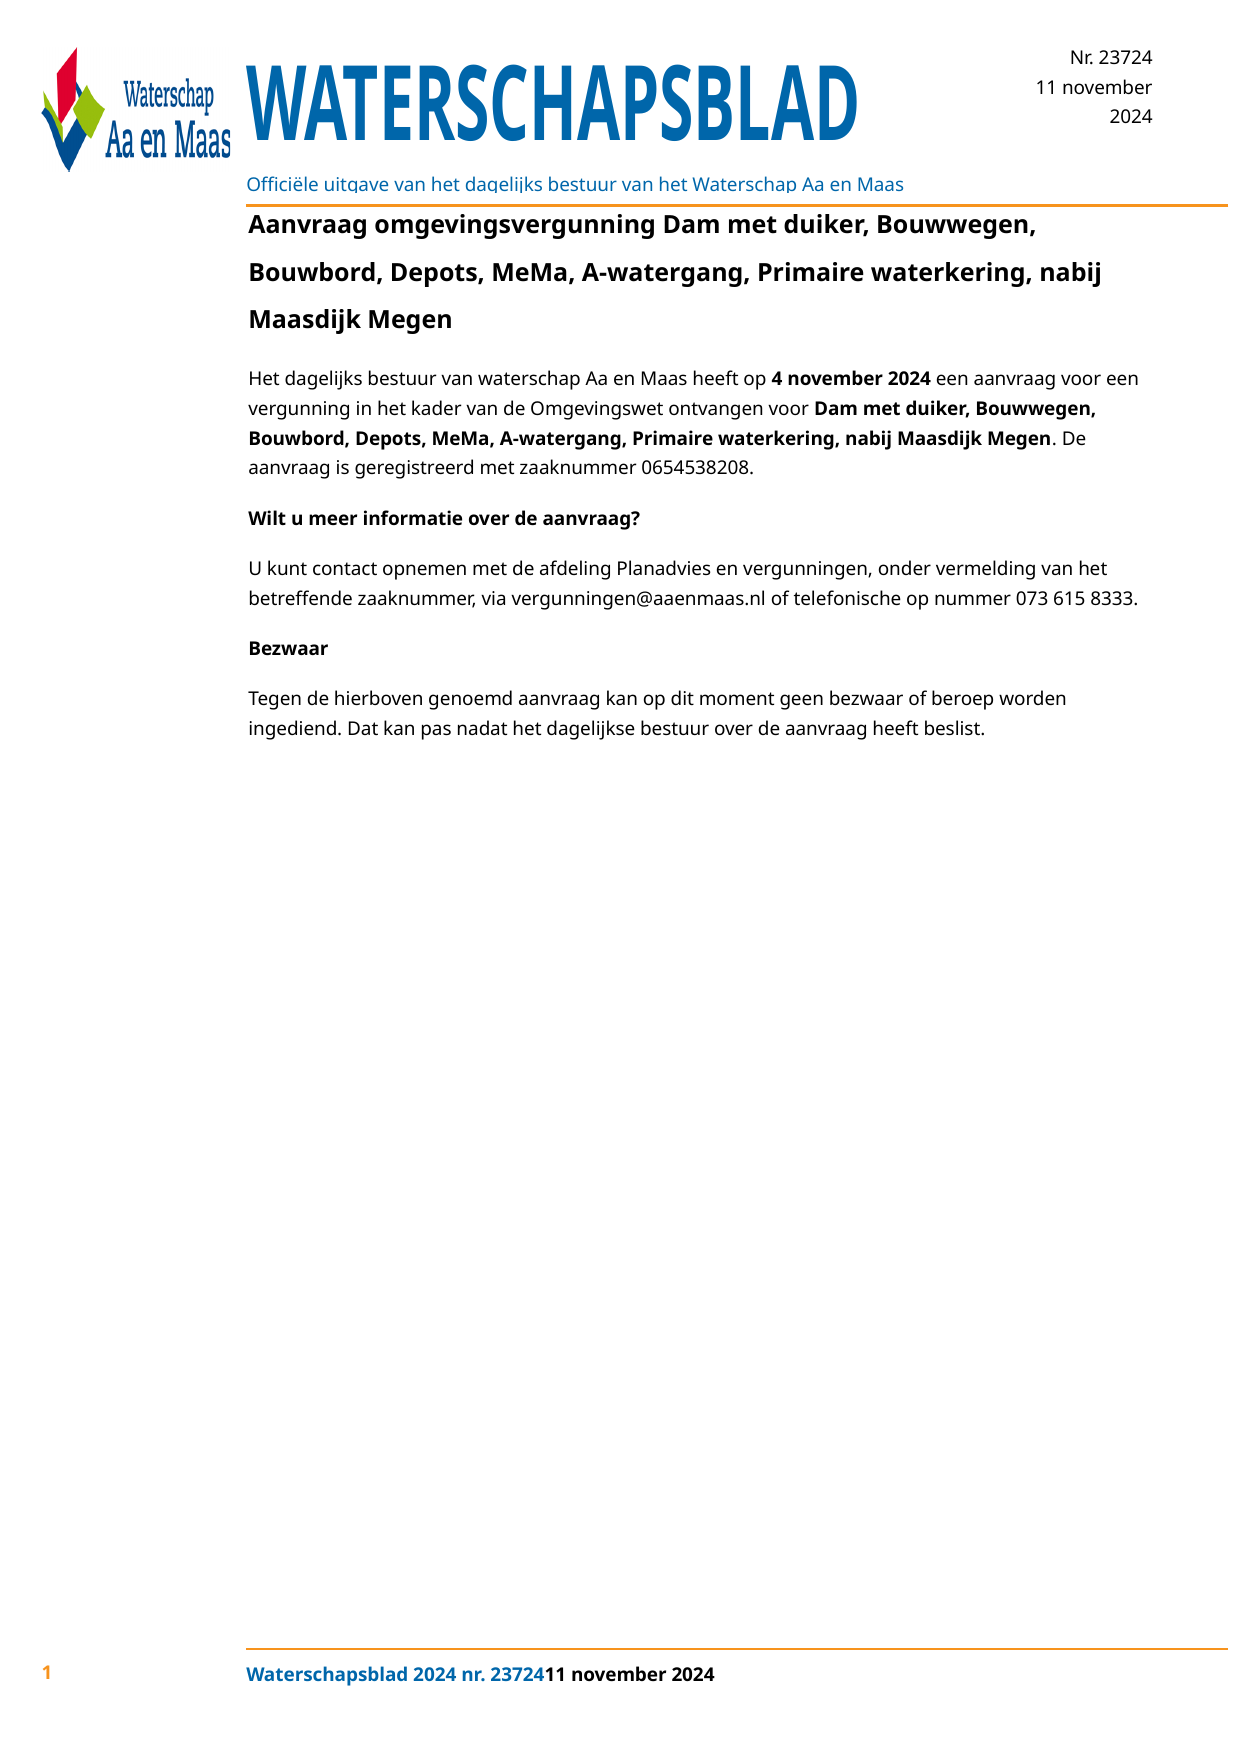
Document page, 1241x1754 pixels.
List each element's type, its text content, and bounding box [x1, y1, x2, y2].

text Wilt u meer informatie over de aanvraag? [248, 505, 1152, 530]
text Tegen de hierboven genoemd aanvraag kan op dit moment geen bezwaar of beroep worden ingediend. Dat kan pas nadat het dagelijkse bestuur over de aanvraag heeft beslist. [248, 686, 1152, 741]
text Het dagelijks bestuur van waterschap Aa en Maas heeft op 4 november 2024 een aanvraag voor een vergunning in het kader van de Omgevingswet ontvangen voor Dam met duiker, Bouwwegen, Bouwbord, Depots, MeMa, A-watergang, Primaire waterkering, nabij Maasdijk Megen. De aanvraag is geregistreerd met zaaknummer 0654538208. [248, 366, 1152, 480]
text U kunt contact opnemen met de afdeling Planadvies en vergunningen, onder vermelding van het betreffende zaaknummer, via vergunningen@aaenmaas.nl of telefonische op nummer 073 615 8333. [248, 555, 1152, 610]
picture [41, 47, 231, 172]
text Bezwaar [248, 635, 1152, 661]
text Aanvraag omgevingsvergunning Dam met duiker, Bouwwegen, Bouwbord, Depots, MeMa, A-watergang, Primaire waterkering, nabij Maasdijk Megen [248, 207, 1152, 336]
